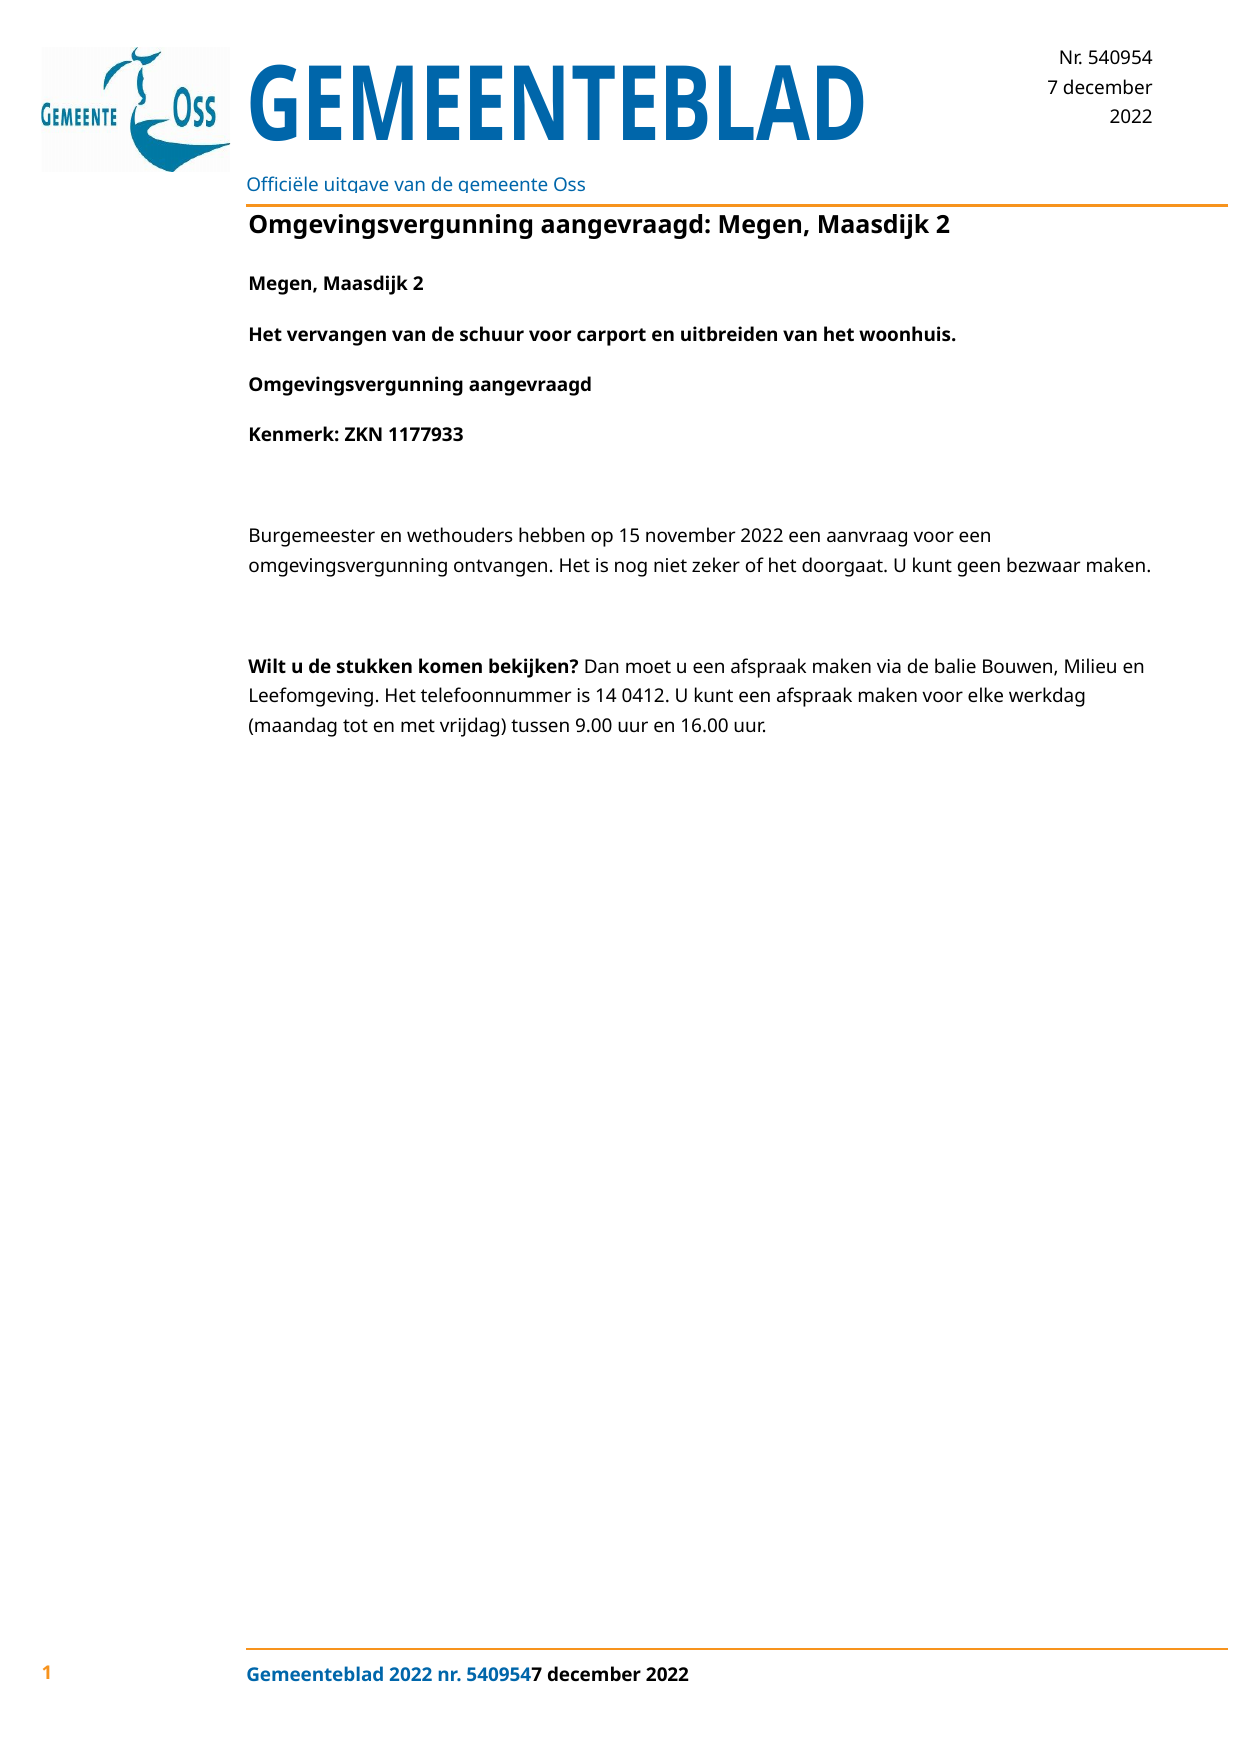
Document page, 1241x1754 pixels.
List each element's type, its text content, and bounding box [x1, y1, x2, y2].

text Megen, Maasdijk 2 [248, 270, 1152, 296]
text Kenmerk: ZKN 1177933 [248, 422, 1152, 447]
text Omgevingsvergunning aangevraagd: Megen, Maasdijk 2 [248, 207, 1152, 241]
picture [41, 47, 231, 172]
text Wilt u de stukken komen bekijken? Dan moet u een afspraak maken via de balie Bouwen, Milieu en Leefomgeving. Het telefoonnummer is 14 0412. U kunt een afspraak maken voor elke werkdag (maandag tot en met vrijdag) tussen 9.00 uur en 16.00 uur. [248, 653, 1152, 738]
text Omgevingsvergunning aangevraagd [248, 371, 1152, 397]
text Het vervangen van de schuur voor carport en uitbreiden van het woonhuis. [248, 321, 1152, 346]
text Burgemeester en wethouders hebben op 15 november 2022 een aanvraag voor een omgevingsvergunning ontvangen. Het is nog niet zeker of het doorgaat. U kunt geen bezwaar maken. [248, 522, 1152, 578]
